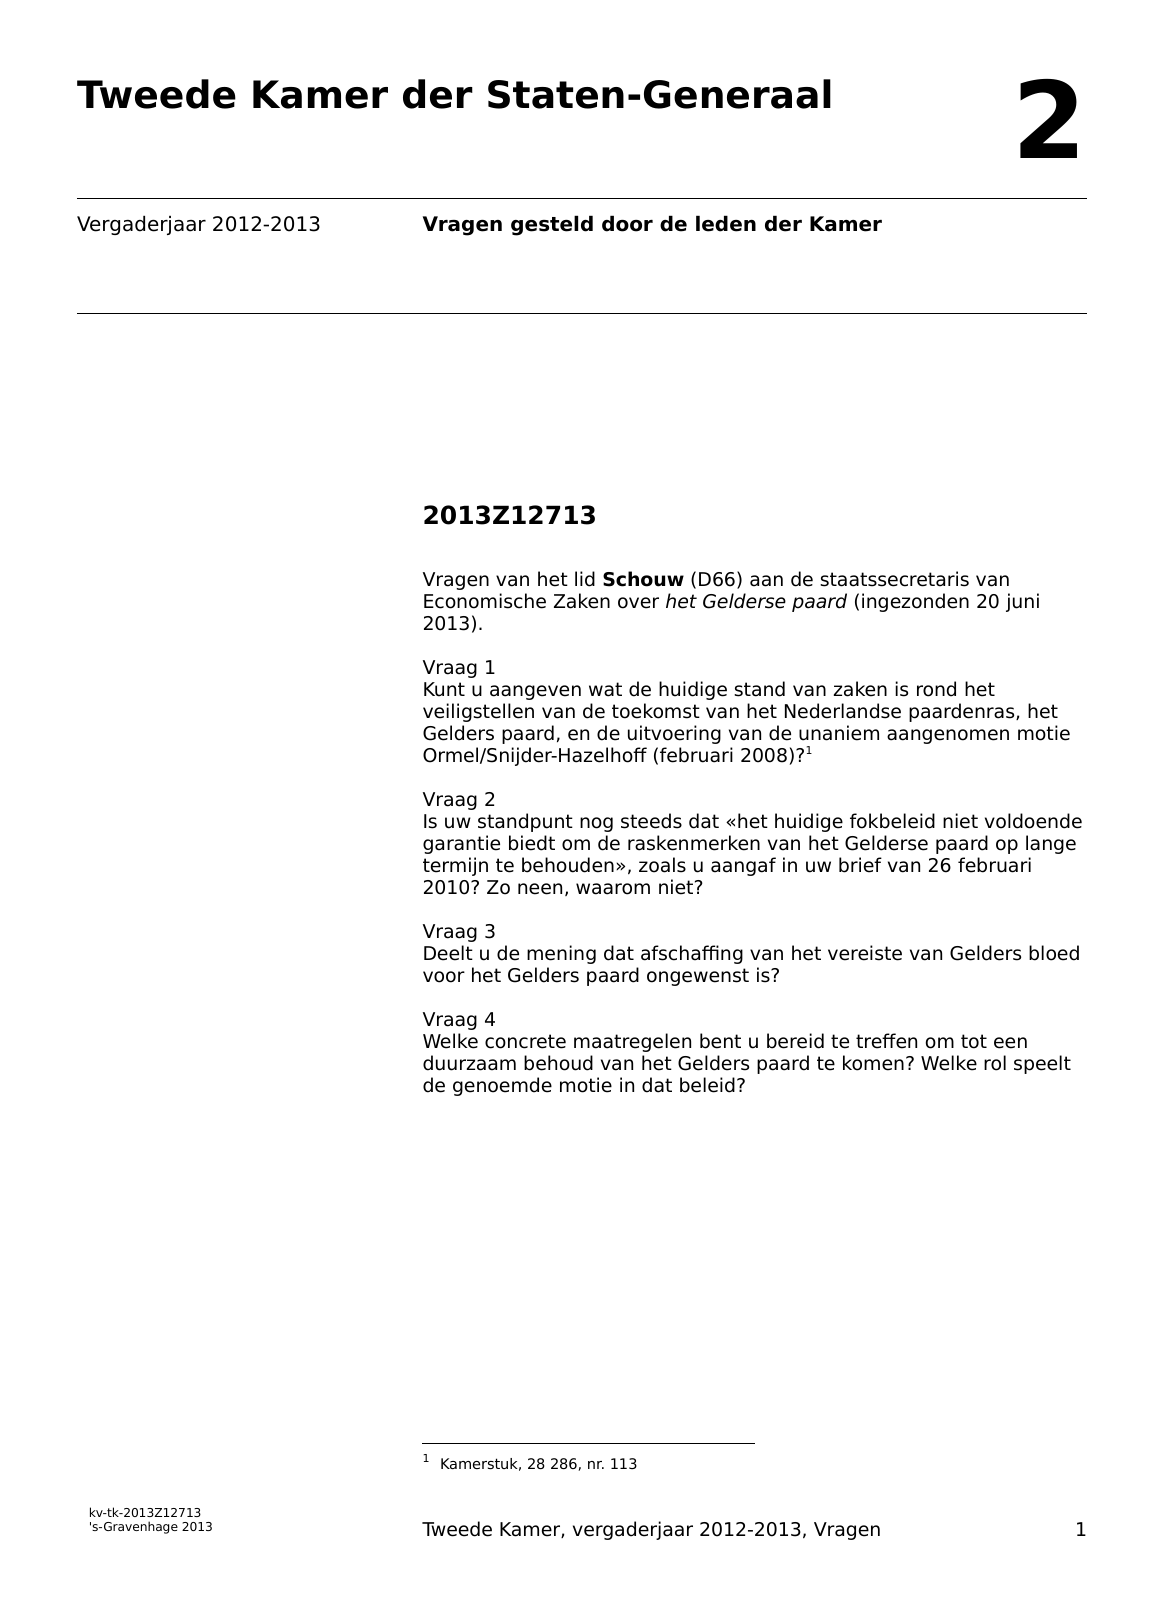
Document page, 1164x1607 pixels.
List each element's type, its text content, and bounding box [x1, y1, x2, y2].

table_header Tweede Kamer der Staten-Generaal [77, 59, 886, 198]
text Welke concrete maatregelen bent u bereid te treffen om tot een duurzaam behoud van het Gelders paard te komen? Welke rol speelt de genoemde motie in dat beleid? [422, 1031, 1087, 1097]
text Vraag 2 [422, 789, 1087, 811]
text Vraag 4 [422, 1009, 1087, 1031]
text 's-Gravenhage 2013 [88, 1520, 323, 1534]
text Deelt u de mening dat afschaffing van het vereiste van Gelders bloed voor het Gelders paard ongewenst is? [422, 943, 1087, 987]
text Vraag 3 [422, 921, 1087, 943]
table_cell Vergaderjaar 2012-2013 [77, 199, 422, 313]
text Vragen van het lid Schouw (D66) aan de staatssecretaris van Economische Zaken over het Gelderse paard (ingezonden 20 juni 2013). [422, 569, 1087, 635]
table_cell Vragen gesteld door de leden der Kamer [422, 199, 1087, 313]
text Kamerstuk, 28 286, nr. 113 [422, 1452, 1087, 1474]
text Vraag 1 [422, 657, 1087, 679]
text kv-tk-2013Z12713 [88, 1506, 323, 1520]
text 2013Z12713 [422, 501, 1087, 531]
text Kunt u aangeven wat de huidige stand van zaken is rond het veiligstellen van de toekomst van het Nederlandse paardenras, het Gelders paard, en de uitvoering van de unaniem aangenomen motie Ormel/Snijder-Hazelhoff (februari 2008)? [422, 679, 1087, 767]
text Is uw standpunt nog steeds dat «het huidige fokbeleid niet voldoende garantie biedt om de raskenmerken van het Gelderse paard op lange termijn te behouden», zoals u aangaf in uw brief van 26 februari 2010? Zo neen, waarom niet? [422, 811, 1087, 899]
table_header 2 [886, 59, 1087, 198]
